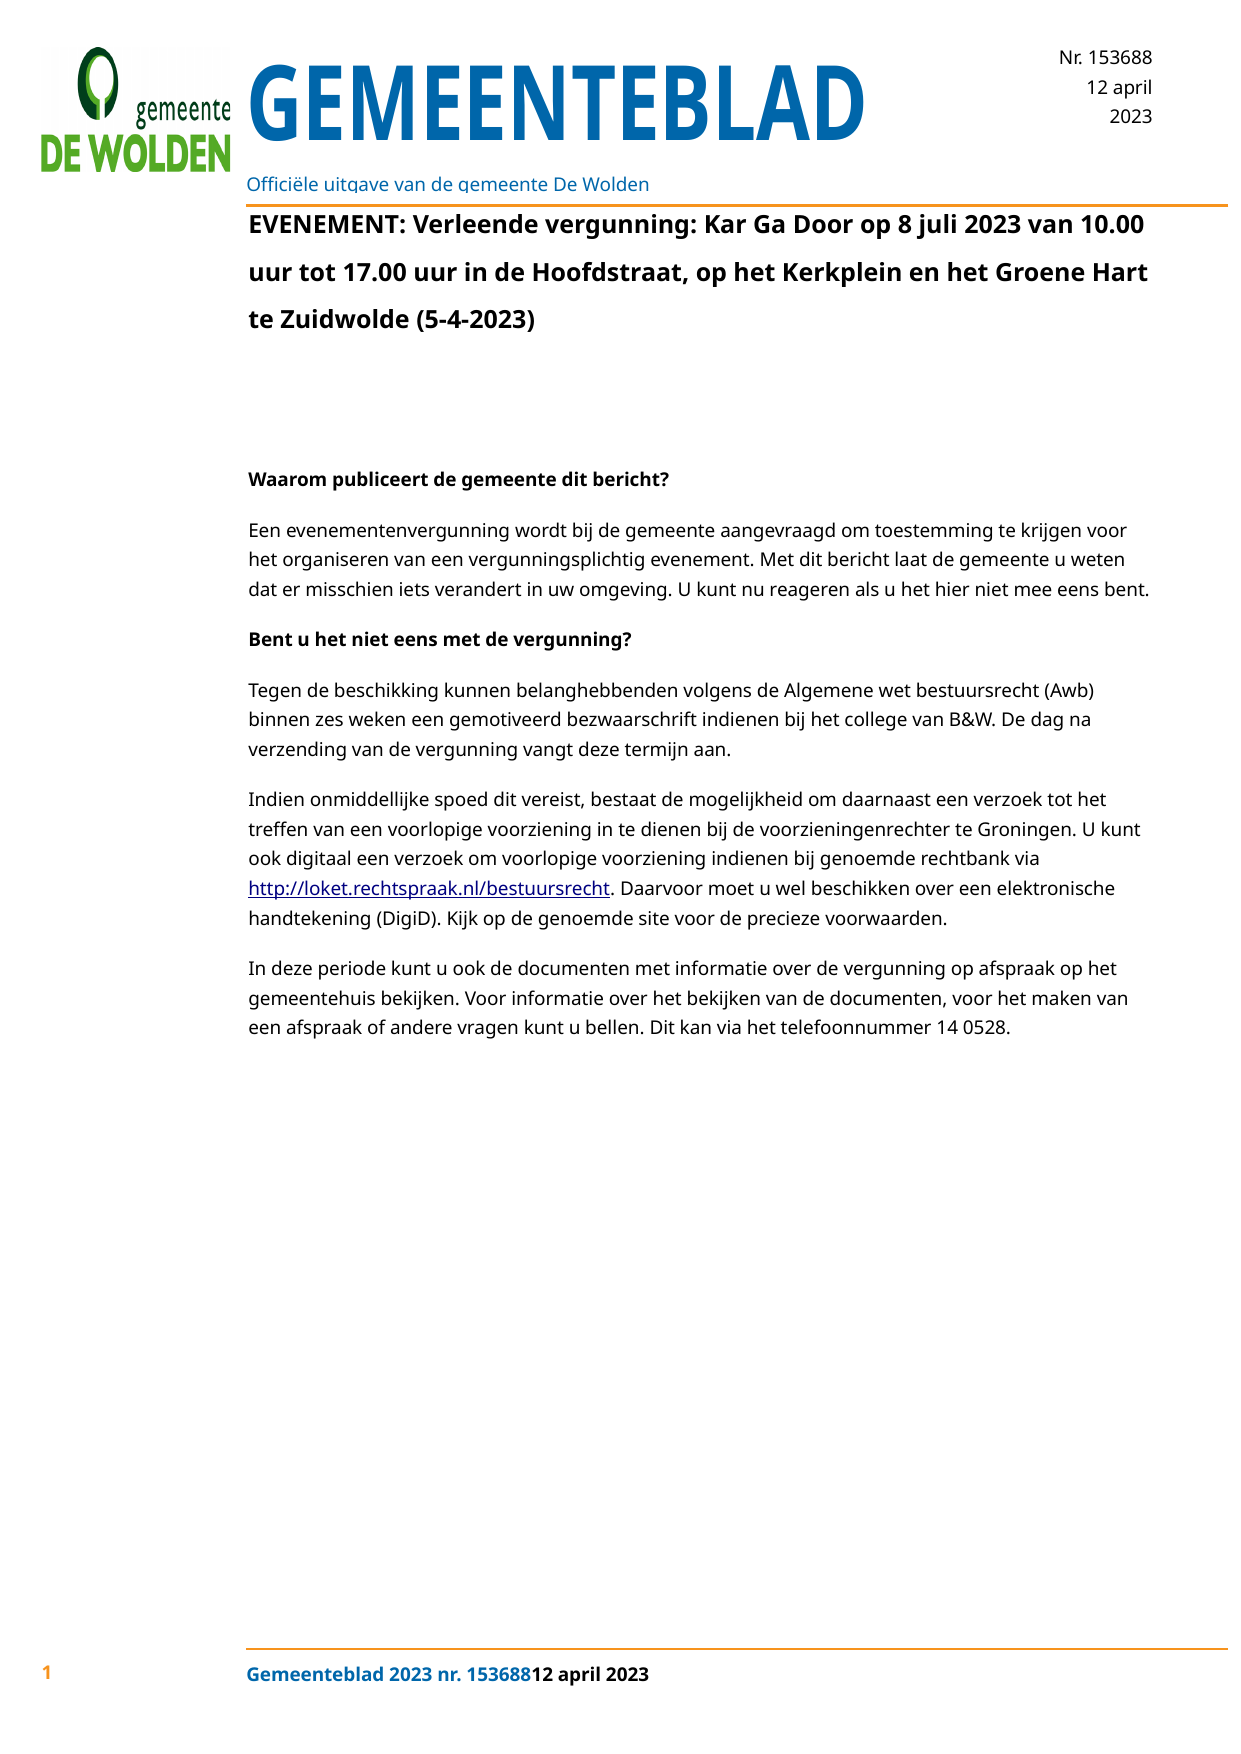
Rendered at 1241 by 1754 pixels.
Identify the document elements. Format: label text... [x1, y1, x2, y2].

text Waarom publiceert de gemeente dit bericht? [248, 466, 1152, 492]
text Indien onmiddellijke spoed dit vereist, bestaat de mogelijkheid om daarnaast een verzoek tot het treffen van een voorlopige voorziening in te dienen bij de voorzieningenrechter te Groningen. U kunt ook digitaal een verzoek om voorlopige voorziening indienen bij genoemde rechtbank via http://loket.rechtspraak.nl/bestuursrecht. Daarvoor moet u wel beschikken over een elektronische handtekening (DigiD). Kijk op de genoemde site voor de precieze voorwaarden. [248, 786, 1152, 930]
text EVENEMENT: Verleende vergunning: Kar Ga Door op 8 juli 2023 van 10.00 uur tot 17.00 uur in de Hoofdstraat, op het Kerkplein en het Groene Hart te Zuidwolde (5-4-2023) [248, 207, 1152, 336]
text Tegen de beschikking kunnen belanghebbenden volgens de Algemene wet bestuursrecht (Awb) binnen zes weken een gemotiveerd bezwaarschrift indienen bij het college van B&W. De dag na verzending van de vergunning vangt deze termijn aan. [248, 677, 1152, 762]
text Bent u het niet eens met de vergunning? [248, 626, 1152, 652]
text Een evenementenvergunning wordt bij de gemeente aangevraagd om toestemming te krijgen voor het organiseren van een vergunningsplichtig evenement. Met dit bericht laat de gemeente u weten dat er misschien iets verandert in uw omgeving. U kunt nu reageren als u het hier niet mee eens bent. [248, 517, 1152, 602]
text In deze periode kunt u ook de documenten met informatie over de vergunning op afspraak op het gemeentehuis bekijken. Voor informatie over het bekijken van de documenten, voor het maken van een afspraak of andere vragen kunt u bellen. Dit kan via het telefoonnummer 14 0528. [248, 955, 1152, 1040]
picture [41, 47, 231, 172]
